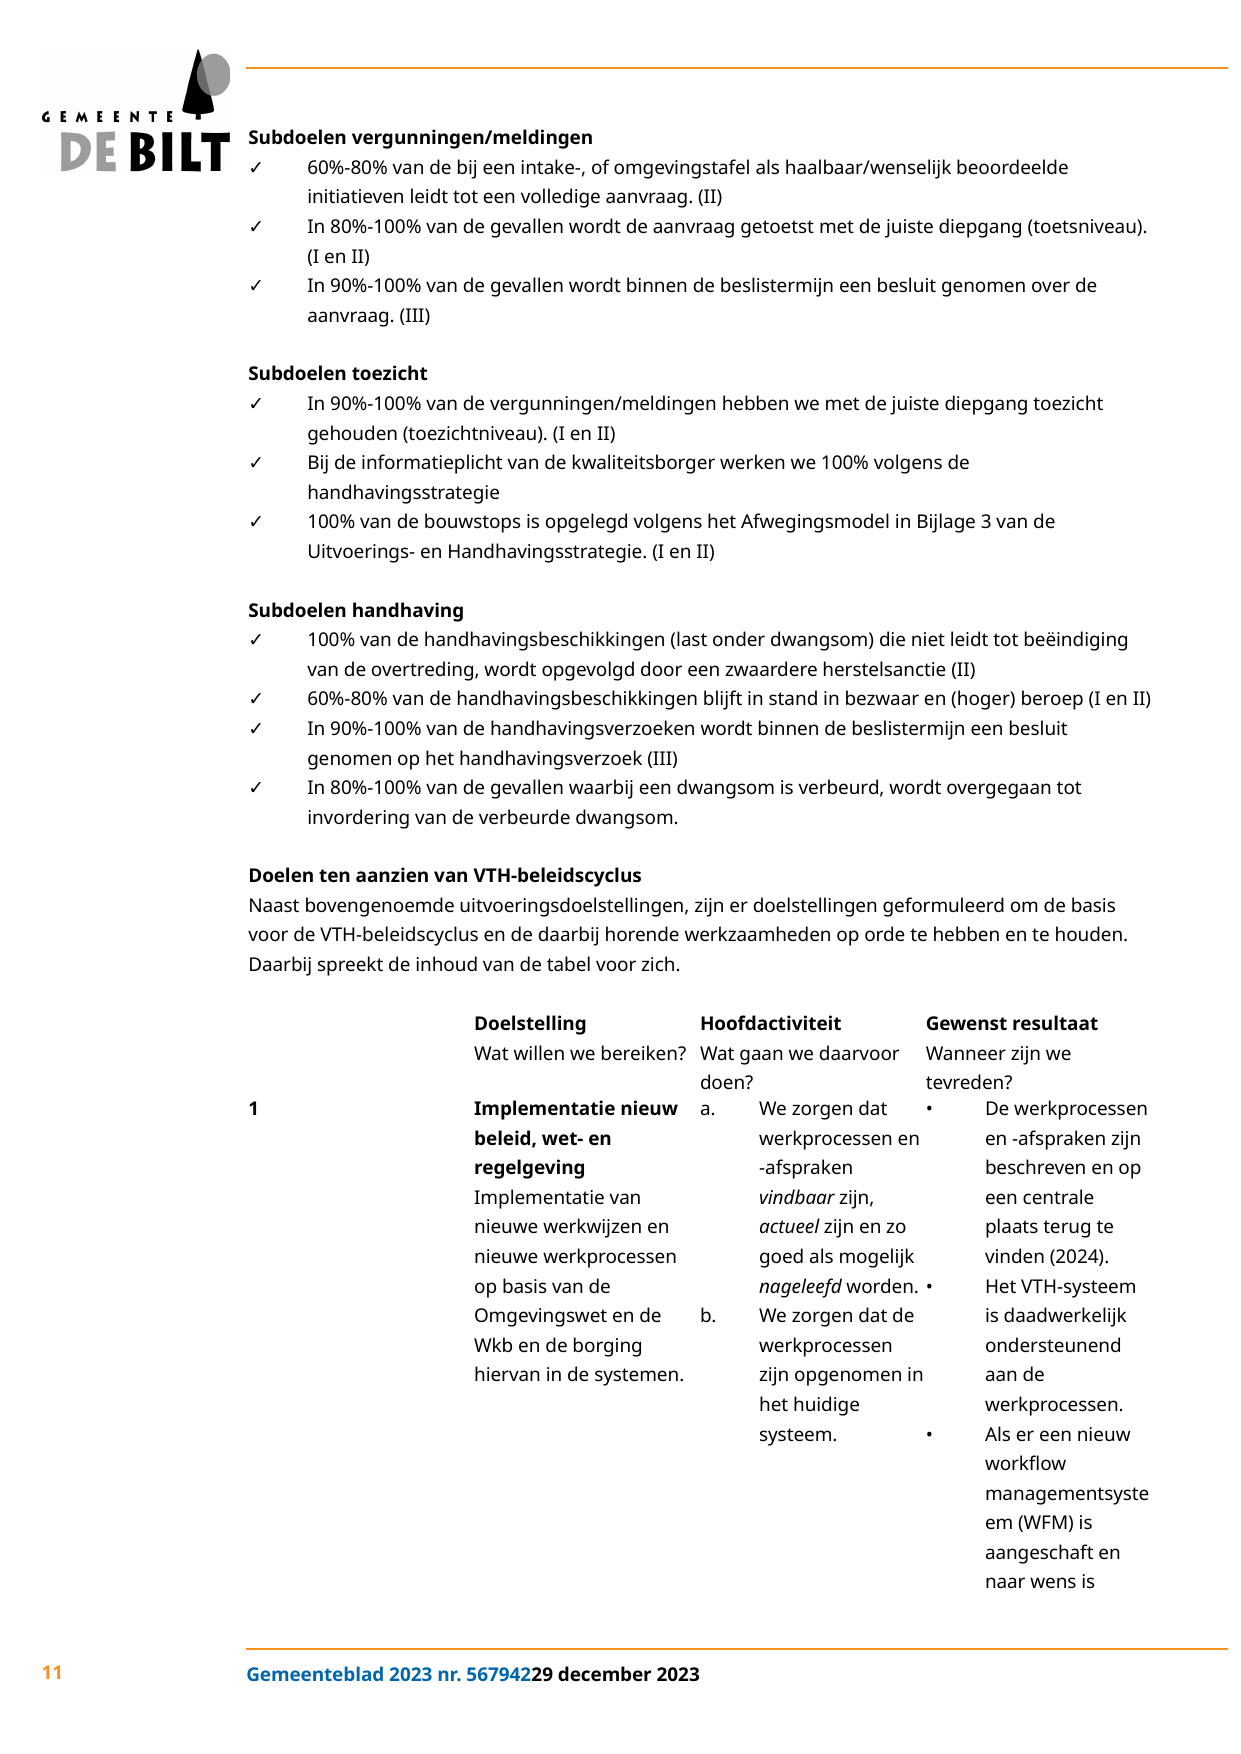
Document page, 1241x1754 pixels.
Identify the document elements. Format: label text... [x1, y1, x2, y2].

table_cell 1 [248, 1095, 474, 1594]
text Doelen ten aanzien van VTH-beleidscyclus [248, 862, 1152, 888]
table_header Subdoelen toezicht In 90%-100% van de vergunningen/meldingen hebben we met de juiste diepgang toezicht gehouden (toezichtniveau). (I en II) Bij de informatieplicht van de kwaliteitsborger werken we 100% volgens de handhavingsstrategie 100% van de bouwstops is opgelegd volgens het Afwegingsmodel in Bijlage 3 van de Uitvoerings- en Handhavingsstrategie. (I en II) [248, 361, 1152, 564]
picture [41, 47, 231, 172]
table_header Hoofdactiviteit Wat gaan we daarvoor doen? [700, 1010, 926, 1095]
table_header Gewenst resultaat Wanneer zijn we tevreden? [926, 1010, 1152, 1095]
table_cell De werkprocessen en -afspraken zijn beschreven en op een centrale plaats terug te vinden (2024). Het VTH-systeem is daadwerkelijk ondersteunend aan de werkprocessen. Als er een nieuw workflow managementsysteem (WFM) is aangeschaft en naar wens is [926, 1095, 1152, 1594]
text Naast bovengenoemde uitvoeringsdoelstellingen, zijn er doelstellingen geformuleerd om de basis voor de VTH-beleidscyclus en de daarbij horende werkzaamheden op orde te hebben en te houden. Daarbij spreekt de inhoud van de tabel voor zich. [248, 892, 1152, 977]
table_header [248, 1010, 474, 1095]
table_header Subdoelen vergunningen/meldingen 60%-80% van de bij een intake-, of omgevingstafel als haalbaar/wenselijk beoordeelde initiatieven leidt tot een volledige aanvraag. (II) In 80%-100% van de gevallen wordt de aanvraag getoetst met de juiste diepgang (toetsniveau). (I en II) In 90%-100% van de gevallen wordt binnen de beslistermijn een besluit genomen over de aanvraag. (III) [248, 125, 1152, 328]
table_cell Implementatie nieuw beleid, wet- en regelgeving Implementatie van nieuwe werkwijzen en nieuwe werkprocessen op basis van de Omgevingswet en de Wkb en de borging hiervan in de systemen. [474, 1095, 700, 1594]
table_header Doelstelling Wat willen we bereiken? [474, 1010, 700, 1095]
table_header Subdoelen handhaving 100% van de handhavingsbeschikkingen (last onder dwangsom) die niet leidt tot beëindiging van de overtreding, wordt opgevolgd door een zwaardere herstelsanctie (II) 60%-80% van de handhavingsbeschikkingen blijft in stand in bezwaar en (hoger) beroep (I en II) In 90%-100% van de handhavingsverzoeken wordt binnen de beslistermijn een besluit genomen op het handhavingsverzoek (III) In 80%-100% van de gevallen waarbij een dwangsom is verbeurd, wordt overgegaan tot invordering van de verbeurde dwangsom. [248, 597, 1152, 829]
table_cell We zorgen dat werkprocessen en -afspraken vindbaar zijn, actueel zijn en zo goed als mogelijk nageleefd worden. We zorgen dat de werkprocessen zijn opgenomen in het huidige systeem. [700, 1095, 926, 1594]
